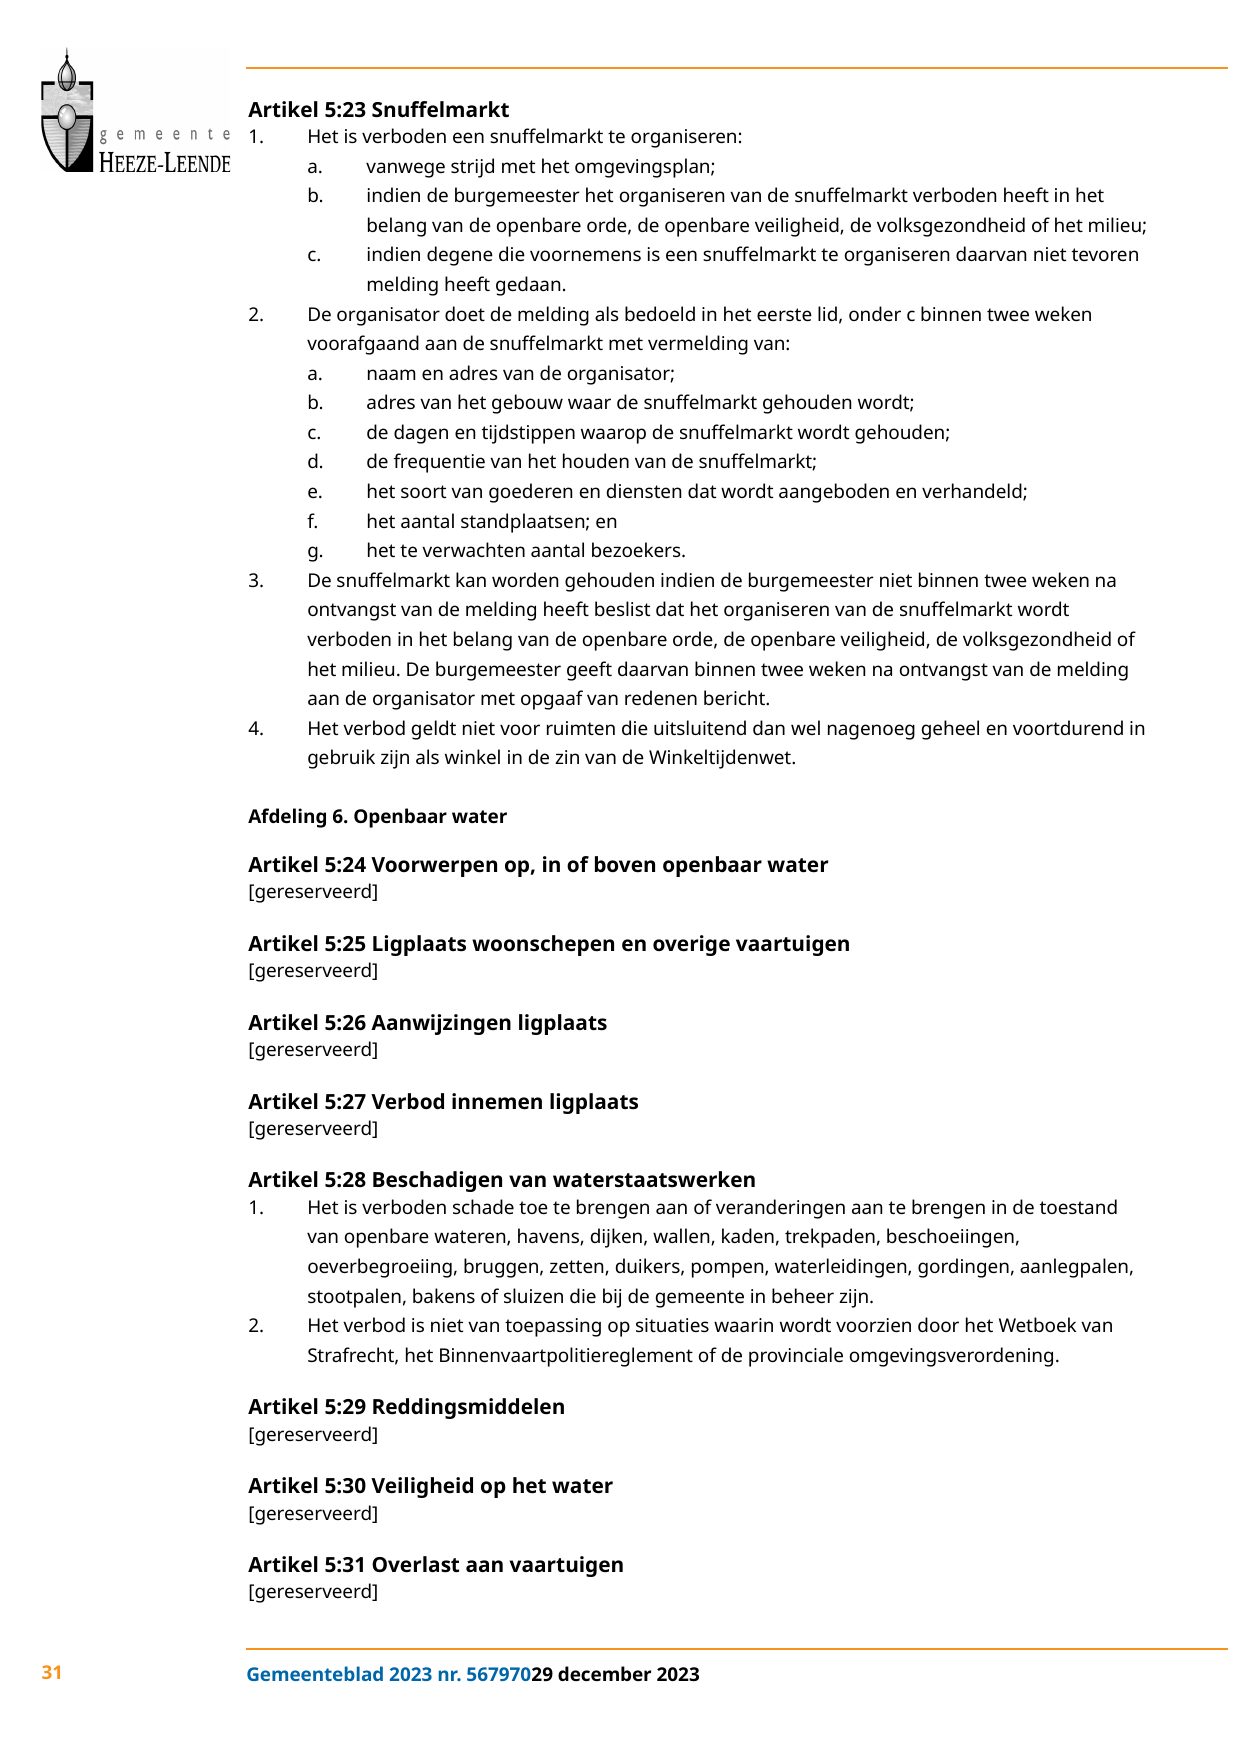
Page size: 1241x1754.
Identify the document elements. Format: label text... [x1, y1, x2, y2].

list het aantal standplaatsen; en [307, 508, 1152, 533]
text Artikel 5:28 Beschadigen van waterstaatswerken [248, 1166, 1152, 1194]
list het te verwachten aantal bezoekers. [307, 537, 1152, 563]
text Artikel 5:29 Reddingsmiddelen [248, 1392, 1152, 1421]
text Artikel 5:30 Veiligheid op het water [248, 1471, 1152, 1500]
list indien de burgemeester het organiseren van de snuffelmarkt verboden heeft in het belang van de openbare orde, de openbare veiligheid, de volksgezondheid of het milieu; [307, 182, 1152, 238]
text [gereserveerd] [248, 1036, 1152, 1062]
list de frequentie van het houden van de snuffelmarkt; [307, 449, 1152, 474]
text [gereserveerd] [248, 1578, 1152, 1604]
text [gereserveerd] [248, 957, 1152, 983]
text Artikel 5:31 Overlast aan vaartuigen [248, 1550, 1152, 1578]
list Het is verboden een snuffelmarkt te organiseren: [248, 123, 1152, 149]
list De organisator doet de melding als bedoeld in het eerste lid, onder c binnen twee weken voorafgaand aan de snuffelmarkt met vermelding van: [248, 301, 1152, 356]
text [gereserveerd] [248, 1421, 1152, 1447]
text [gereserveerd] [248, 1115, 1152, 1141]
list naam en adres van de organisator; [307, 360, 1152, 386]
list adres van het gebouw waar de snuffelmarkt gehouden wordt; [307, 389, 1152, 415]
text [gereserveerd] [248, 1500, 1152, 1525]
list Het verbod is niet van toepassing op situaties waarin wordt voorzien door het Wetboek van Strafrecht, het Binnenvaartpolitiereglement of de provinciale omgevingsverordening. [248, 1312, 1152, 1368]
text Afdeling 6. Openbaar water [248, 804, 1152, 829]
text Artikel 5:25 Ligplaats woonschepen en overige vaartuigen [248, 929, 1152, 957]
list vanwege strijd met het omgevingsplan; [307, 153, 1152, 178]
text [gereserveerd] [248, 879, 1152, 904]
picture [41, 47, 231, 172]
list Het verbod geldt niet voor ruimten die uitsluitend dan wel nagenoeg geheel en voortdurend in gebruik zijn als winkel in de zin van de Winkeltijdenwet. [248, 715, 1152, 770]
text Artikel 5:26 Aanwijzingen ligplaats [248, 1008, 1152, 1036]
list De snuffelmarkt kan worden gehouden indien de burgemeester niet binnen twee weken na ontvangst van de melding heeft beslist dat het organiseren van de snuffelmarkt wordt verboden in het belang van de openbare orde, de openbare veiligheid, de volksgezondheid of het milieu. De burgemeester geeft daarvan binnen twee weken na ontvangst van de melding aan de organisator met opgaaf van redenen bericht. [248, 567, 1152, 711]
text Artikel 5:27 Verbod innemen ligplaats [248, 1087, 1152, 1115]
text Artikel 5:24 Voorwerpen op, in of boven openbaar water [248, 850, 1152, 879]
list Het is verboden schade toe te brengen aan of veranderingen aan te brengen in de toestand van openbare wateren, havens, dijken, wallen, kaden, trekpaden, beschoeiingen, oeverbegroeiing, bruggen, zetten, duikers, pompen, waterleidingen, gordingen, aanlegpalen, stootpalen, bakens of sluizen die bij de gemeente in beheer zijn. [248, 1194, 1152, 1308]
list het soort van goederen en diensten dat wordt aangeboden en verhandeld; [307, 478, 1152, 504]
text Artikel 5:23 Snuffelmarkt [248, 95, 1152, 123]
list de dagen en tijdstippen waarop de snuffelmarkt wordt gehouden; [307, 419, 1152, 445]
list indien degene die voornemens is een snuffelmarkt te organiseren daarvan niet tevoren melding heeft gedaan. [307, 242, 1152, 297]
